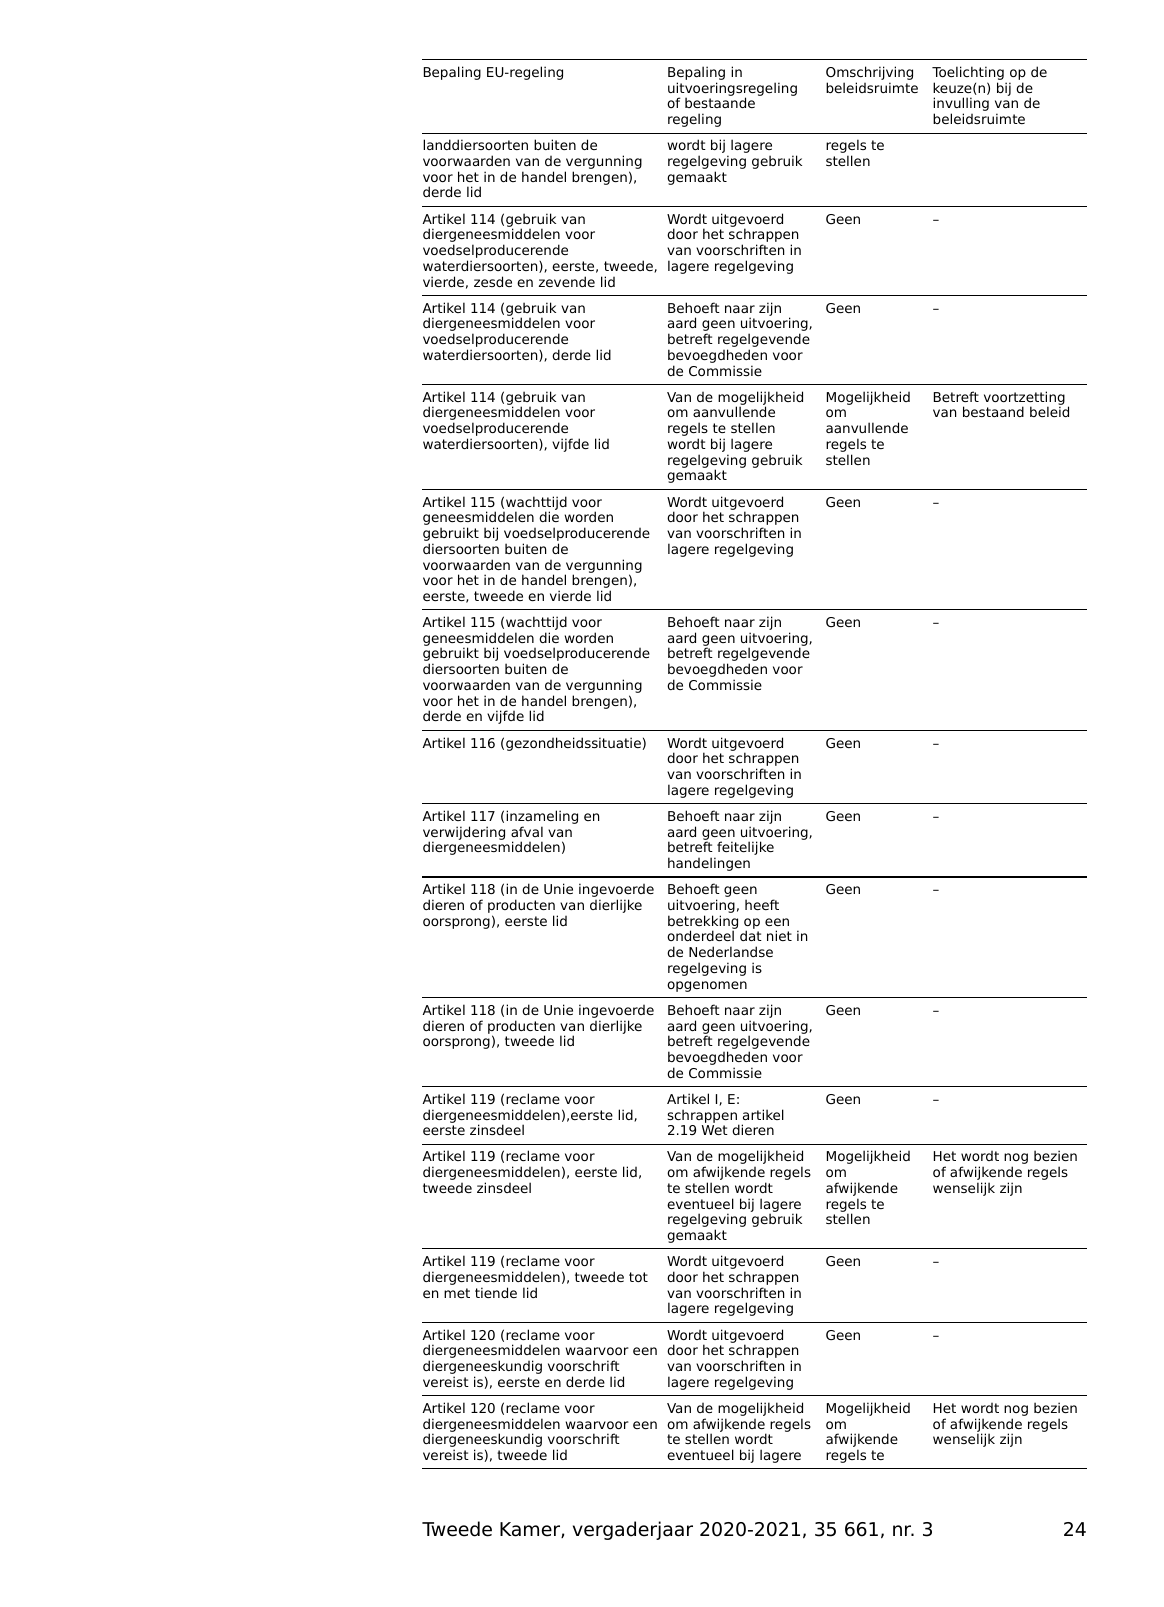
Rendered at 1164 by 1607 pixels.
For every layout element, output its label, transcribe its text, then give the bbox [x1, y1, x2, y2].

table_cell Geen [819, 804, 927, 876]
table_cell regels te stellen [819, 134, 927, 206]
table_cell – [927, 878, 1087, 997]
table_cell Geen [819, 731, 927, 803]
table_cell Geen [819, 207, 927, 295]
table_cell Wordt uitgevoerd door het schrappen van voorschriften in lagere regelgeving [661, 731, 819, 803]
table_cell – [927, 490, 1087, 609]
table_cell – [927, 1323, 1087, 1395]
table_cell Behoeft naar zijn aard geen uitvoering, betreft regelgevende bevoegdheden voor de Commissie [661, 296, 819, 384]
table_header Bepaling EU-regeling [422, 60, 661, 132]
table_header Toelichting op de keuze(n) bij de invulling van de beleidsruimte [927, 60, 1087, 132]
table_cell Geen [819, 490, 927, 609]
table_cell Artikel 119 (reclame voor diergeneesmiddelen),eerste lid, eerste zinsdeel [422, 1087, 661, 1143]
table_cell Artikel I, E: schrappen artikel 2.19 Wet dieren [661, 1087, 819, 1143]
table_cell Artikel 119 (reclame voor diergeneesmiddelen), tweede tot en met tiende lid [422, 1249, 661, 1322]
table_cell Artikel 120 (reclame voor diergeneesmiddelen waarvoor een diergeneeskundig voorschrift vereist is), eerste en derde lid [422, 1323, 661, 1395]
table_cell Behoeft naar zijn aard geen uitvoering, betreft regelgevende bevoegdheden voor de Commissie [661, 998, 819, 1086]
table_cell Betreft voortzetting van bestaand beleid [927, 385, 1087, 489]
table_cell – [927, 296, 1087, 384]
table_cell Geen [819, 1249, 927, 1322]
table_cell Artikel 118 (in de Unie ingevoerde dieren of producten van dierlijke oorsprong), eerste lid [422, 878, 661, 997]
table_header Bepaling in uitvoeringsregeling of bestaande regeling [661, 60, 819, 132]
table_cell – [927, 998, 1087, 1086]
table_cell Behoeft naar zijn aard geen uitvoering, betreft regelgevende bevoegdheden voor de Commissie [661, 610, 819, 730]
table_cell Artikel 114 (gebruik van diergeneesmiddelen voor voedselproducerende waterdiersoorten), vijfde lid [422, 385, 661, 489]
table_cell – [927, 804, 1087, 876]
table_cell Geen [819, 1087, 927, 1143]
table_cell Geen [819, 296, 927, 384]
table_cell – [927, 1249, 1087, 1322]
table_header Omschrijving beleidsruimte [819, 60, 927, 132]
table_cell – [927, 731, 1087, 803]
table_cell Artikel 114 (gebruik van diergeneesmiddelen voor voedselproducerende waterdiersoorten), derde lid [422, 296, 661, 384]
table_cell Mogelijkheid om afwijkende regels te [819, 1396, 927, 1468]
table_cell Van de mogelijkheid om afwijkende regels te stellen wordt eventueel bij lagere [661, 1396, 819, 1468]
table_cell Van de mogelijkheid om afwijkende regels te stellen wordt eventueel bij lagere regelgeving gebruik gemaakt [661, 1145, 819, 1248]
table_cell Artikel 115 (wachttijd voor geneesmiddelen die worden gebruikt bij voedselproducerende diersoorten buiten de voorwaarden van de vergunning voor het in de handel brengen), eerste, tweede en vierde lid [422, 490, 661, 609]
table_cell Artikel 119 (reclame voor diergeneesmiddelen), eerste lid, tweede zinsdeel [422, 1145, 661, 1248]
table_cell Geen [819, 998, 927, 1086]
table_cell Geen [819, 878, 927, 997]
table_cell landdiersoorten buiten de voorwaarden van de vergunning voor het in de handel brengen), derde lid [422, 134, 661, 206]
table_cell Het wordt nog bezien of afwijkende regels wenselijk zijn [927, 1396, 1087, 1468]
table_cell Wordt uitgevoerd door het schrappen van voorschriften in lagere regelgeving [661, 490, 819, 609]
table_cell Artikel 120 (reclame voor diergeneesmiddelen waarvoor een diergeneeskundig voorschrift vereist is), tweede lid [422, 1396, 661, 1468]
table_cell Artikel 115 (wachttijd voor geneesmiddelen die worden gebruikt bij voedselproducerende diersoorten buiten de voorwaarden van de vergunning voor het in de handel brengen), derde en vijfde lid [422, 610, 661, 730]
table_cell Van de mogelijkheid om aanvullende regels te stellen wordt bij lagere regelgeving gebruik gemaakt [661, 385, 819, 489]
table_cell Mogelijkheid om afwijkende regels te stellen [819, 1145, 927, 1248]
table_cell Behoeft geen uitvoering, heeft betrekking op een onderdeel dat niet in de Nederlandse regelgeving is opgenomen [661, 878, 819, 997]
table_cell Mogelijkheid om aanvullende regels te stellen [819, 385, 927, 489]
table_cell Artikel 116 (gezondheidssituatie) [422, 731, 661, 803]
table_cell Wordt uitgevoerd door het schrappen van voorschriften in lagere regelgeving [661, 1249, 819, 1322]
table_cell Geen [819, 610, 927, 730]
table_cell – [927, 207, 1087, 295]
table_cell Behoeft naar zijn aard geen uitvoering, betreft feitelijke handelingen [661, 804, 819, 876]
table_cell – [927, 1087, 1087, 1143]
table_cell [927, 134, 1087, 206]
table_cell – [927, 610, 1087, 730]
table_cell Artikel 118 (in de Unie ingevoerde dieren of producten van dierlijke oorsprong), tweede lid [422, 998, 661, 1086]
table_cell Wordt uitgevoerd door het schrappen van voorschriften in lagere regelgeving [661, 1323, 819, 1395]
table_cell Artikel 117 (inzameling en verwijdering afval van diergeneesmiddelen) [422, 804, 661, 876]
table_cell Het wordt nog bezien of afwijkende regels wenselijk zijn [927, 1145, 1087, 1248]
table_cell Geen [819, 1323, 927, 1395]
table_cell wordt bij lagere regelgeving gebruik gemaakt [661, 134, 819, 206]
table_cell Wordt uitgevoerd door het schrappen van voorschriften in lagere regelgeving [661, 207, 819, 295]
table_cell Artikel 114 (gebruik van diergeneesmiddelen voor voedselproducerende waterdiersoorten), eerste, tweede, vierde, zesde en zevende lid [422, 207, 661, 295]
